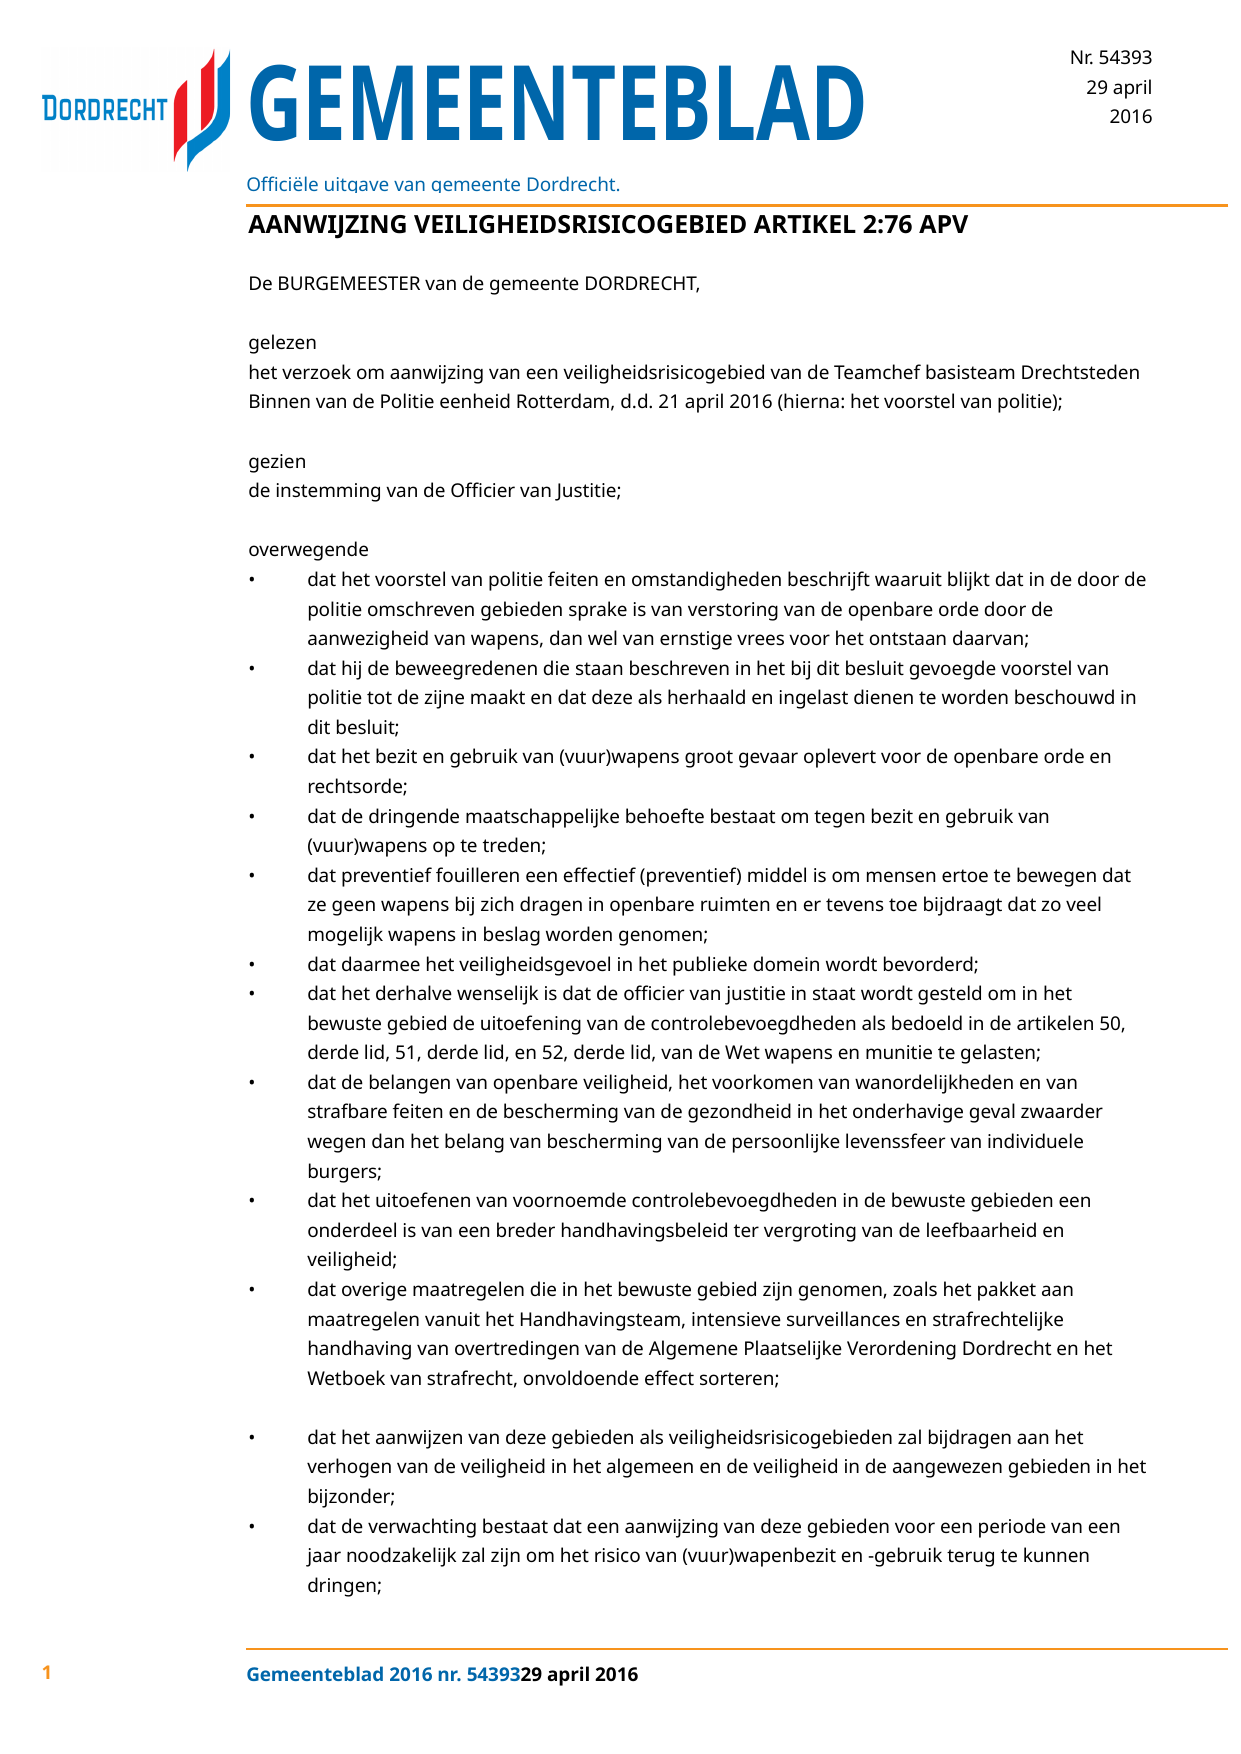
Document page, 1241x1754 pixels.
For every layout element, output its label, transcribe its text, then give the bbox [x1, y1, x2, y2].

list dat de belangen van openbare veiligheid, het voorkomen van wanordelijkheden en van strafbare feiten en de bescherming van de gezondheid in het onderhavige geval zwaarder wegen dan het belang van bescherming van de persoonlijke levenssfeer van individuele burgers; [248, 1069, 1152, 1183]
list dat het bezit en gebruik van (vuur)wapens groot gevaar oplevert voor de openbare orde en rechtsorde; [248, 744, 1152, 799]
list dat de verwachting bestaat dat een aanwijzing van deze gebieden voor een periode van een jaar noodzakelijk zal zijn om het risico van (vuur)wapenbezit en -gebruik terug te kunnen dringen; [248, 1513, 1152, 1598]
list dat het derhalve wenselijk is dat de officier van justitie in staat wordt gesteld om in het bewuste gebied de uitoefening van de controlebevoegdheden als bedoeld in de artikelen 50, derde lid, 51, derde lid, en 52, derde lid, van de Wet wapens en munitie te gelasten; [248, 980, 1152, 1065]
text gelezen [248, 329, 1152, 355]
text AANWIJZING VEILIGHEIDSRISICOGEBIED ARTIKEL 2:76 APV [248, 207, 1152, 241]
list dat daarmee het veiligheidsgevoel in het publieke domein wordt bevorderd; [248, 951, 1152, 976]
list dat het uitoefenen van voornoemde controlebevoegdheden in de bewuste gebieden een onderdeel is van een breder handhavingsbeleid ter vergroting van de leefbaarheid en veiligheid; [248, 1187, 1152, 1272]
list dat hij de beweegredenen die staan beschreven in het bij dit besluit gevoegde voorstel van politie tot de zijne maakt en dat deze als herhaald en ingelast dienen te worden beschouwd in dit besluit; [248, 655, 1152, 740]
picture [41, 47, 231, 172]
list dat de dringende maatschappelijke behoefte bestaat om tegen bezit en gebruik van (vuur)wapens op te treden; [248, 803, 1152, 858]
text het verzoek om aanwijzing van een veiligheidsrisicogebied van de Teamchef basisteam Drechtsteden Binnen van de Politie eenheid Rotterdam, d.d. 21 april 2016 (hierna: het voorstel van politie); [248, 359, 1152, 414]
list dat overige maatregelen die in het bewuste gebied zijn genomen, zoals het pakket aan maatregelen vanuit het Handhavingsteam, intensieve surveillances en strafrechtelijke handhaving van overtredingen van de Algemene Plaatselijke Verordening Dordrecht en het Wetboek van strafrecht, onvoldoende effect sorteren; [248, 1276, 1152, 1391]
text gezien [248, 448, 1152, 473]
list dat het aanwijzen van deze gebieden als veiligheidsrisicogebieden zal bijdragen aan het verhogen van de veiligheid in het algemeen en de veiligheid in de aangewezen gebieden in het bijzonder; [248, 1424, 1152, 1509]
list dat het voorstel van politie feiten en omstandigheden beschrijft waaruit blijkt dat in de door de politie omschreven gebieden sprake is van verstoring van de openbare orde door de aanwezigheid van wapens, dan wel van ernstige vrees voor het ontstaan daarvan; [248, 566, 1152, 651]
text overwegende [248, 537, 1152, 562]
list dat preventief fouilleren een effectief (preventief) middel is om mensen ertoe te bewegen dat ze geen wapens bij zich dragen in openbare ruimten en er tevens toe bijdraagt dat zo veel mogelijk wapens in beslag worden genomen; [248, 862, 1152, 947]
text de instemming van de Officier van Justitie; [248, 477, 1152, 503]
text De BURGEMEESTER van de gemeente DORDRECHT, [248, 270, 1152, 296]
